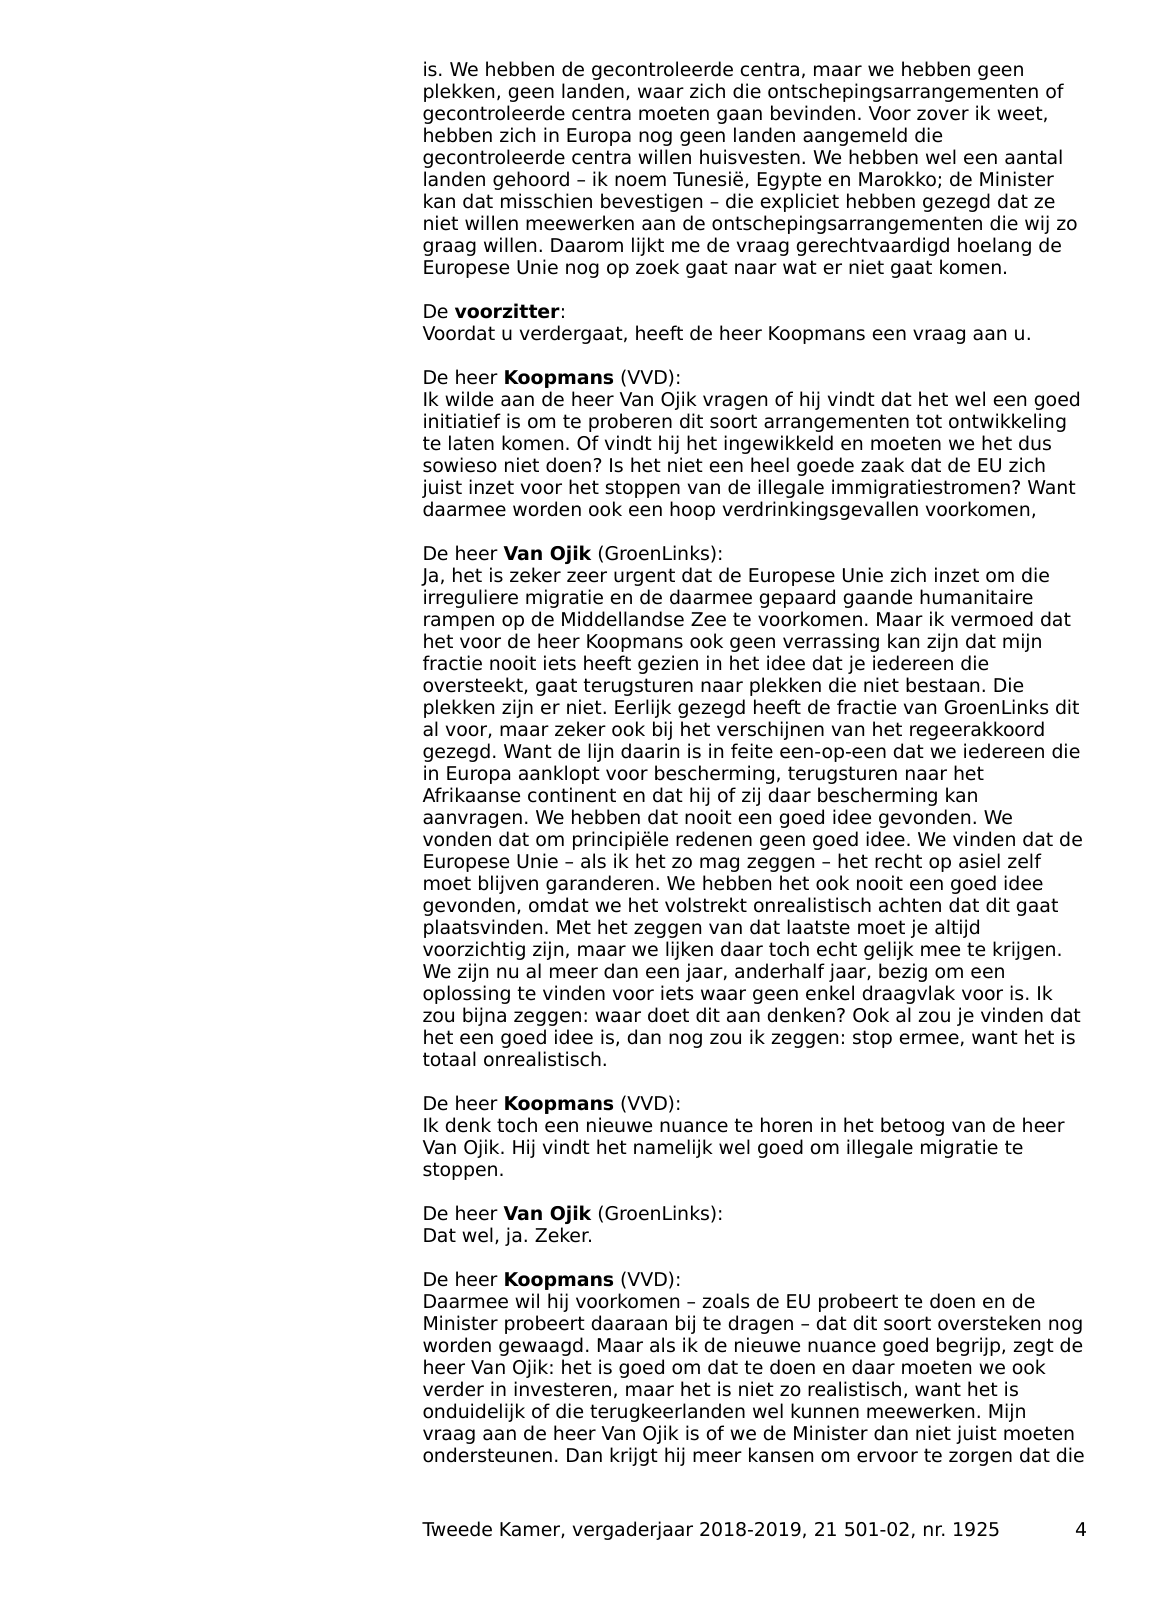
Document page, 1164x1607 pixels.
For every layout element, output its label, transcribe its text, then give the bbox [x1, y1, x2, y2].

text De voorzitter: [422, 301, 1087, 323]
text Ik denk toch een nieuwe nuance te horen in het betoog van de heer Van Ojik. Hij vindt het namelijk wel goed om illegale migratie te stoppen. [422, 1115, 1087, 1181]
text Dat wel, ja. Zeker. [422, 1225, 1087, 1247]
text is. We hebben de gecontroleerde centra, maar we hebben geen plekken, geen landen, waar zich die ontschepingsarrangementen of gecontroleerde centra moeten gaan bevinden. Voor zover ik weet, hebben zich in Europa nog geen landen aangemeld die gecontroleerde centra willen huisvesten. We hebben wel een aantal landen gehoord – ik noem Tunesië, Egypte en Marokko; de Minister kan dat misschien bevestigen – die expliciet hebben gezegd dat ze niet willen meewerken aan de ontschepingsarrangementen die wij zo graag willen. Daarom lijkt me de vraag gerechtvaardigd hoelang de Europese Unie nog op zoek gaat naar wat er niet gaat komen. [422, 59, 1087, 279]
text Voordat u verdergaat, heeft de heer Koopmans een vraag aan u. [422, 323, 1087, 345]
text De heer Van Ojik (GroenLinks): [422, 1203, 1087, 1225]
text De heer Van Ojik (GroenLinks): [422, 543, 1087, 565]
text De heer Koopmans (VVD): [422, 1269, 1087, 1291]
text Ja, het is zeker zeer urgent dat de Europese Unie zich inzet om die irreguliere migratie en de daarmee gepaard gaande humanitaire rampen op de Middellandse Zee te voorkomen. Maar ik vermoed dat het voor de heer Koopmans ook geen verrassing kan zijn dat mijn fractie nooit iets heeft gezien in het idee dat je iedereen die oversteekt, gaat terugsturen naar plekken die niet bestaan. Die plekken zijn er niet. Eerlijk gezegd heeft de fractie van GroenLinks dit al voor, maar zeker ook bij het verschijnen van het regeerakkoord gezegd. Want de lijn daarin is in feite een-op-een dat we iedereen die in Europa aanklopt voor bescherming, terugsturen naar het Afrikaanse continent en dat hij of zij daar bescherming kan aanvragen. We hebben dat nooit een goed idee gevonden. We vonden dat om principiële redenen geen goed idee. We vinden dat de Europese Unie – als ik het zo mag zeggen – het recht op asiel zelf moet blijven garanderen. We hebben het ook nooit een goed idee gevonden, omdat we het volstrekt onrealistisch achten dat dit gaat plaatsvinden. Met het zeggen van dat laatste moet je altijd voorzichtig zijn, maar we lijken daar toch echt gelijk mee te krijgen. We zijn nu al meer dan een jaar, anderhalf jaar, bezig om een oplossing te vinden voor iets waar geen enkel draagvlak voor is. Ik zou bijna zeggen: waar doet dit aan denken? Ook al zou je vinden dat het een goed idee is, dan nog zou ik zeggen: stop ermee, want het is totaal onrealistisch. [422, 565, 1087, 1071]
text De heer Koopmans (VVD): [422, 1093, 1087, 1115]
text Daarmee wil hij voorkomen – zoals de EU probeert te doen en de Minister probeert daaraan bij te dragen – dat dit soort oversteken nog worden gewaagd. Maar als ik de nieuwe nuance goed begrijp, zegt de heer Van Ojik: het is goed om dat te doen en daar moeten we ook verder in investeren, maar het is niet zo realistisch, want het is onduidelijk of die terugkeerlanden wel kunnen meewerken. Mijn vraag aan de heer Van Ojik is of we de Minister dan niet juist moeten ondersteunen. Dan krijgt hij meer kansen om ervoor te zorgen dat die [422, 1291, 1087, 1467]
text De heer Koopmans (VVD): [422, 367, 1087, 389]
text Ik wilde aan de heer Van Ojik vragen of hij vindt dat het wel een goed initiatief is om te proberen dit soort arrangementen tot ontwikkeling te laten komen. Of vindt hij het ingewikkeld en moeten we het dus sowieso niet doen? Is het niet een heel goede zaak dat de EU zich juist inzet voor het stoppen van de illegale immigratiestromen? Want daarmee worden ook een hoop verdrinkingsgevallen voorkomen, [422, 389, 1087, 521]
